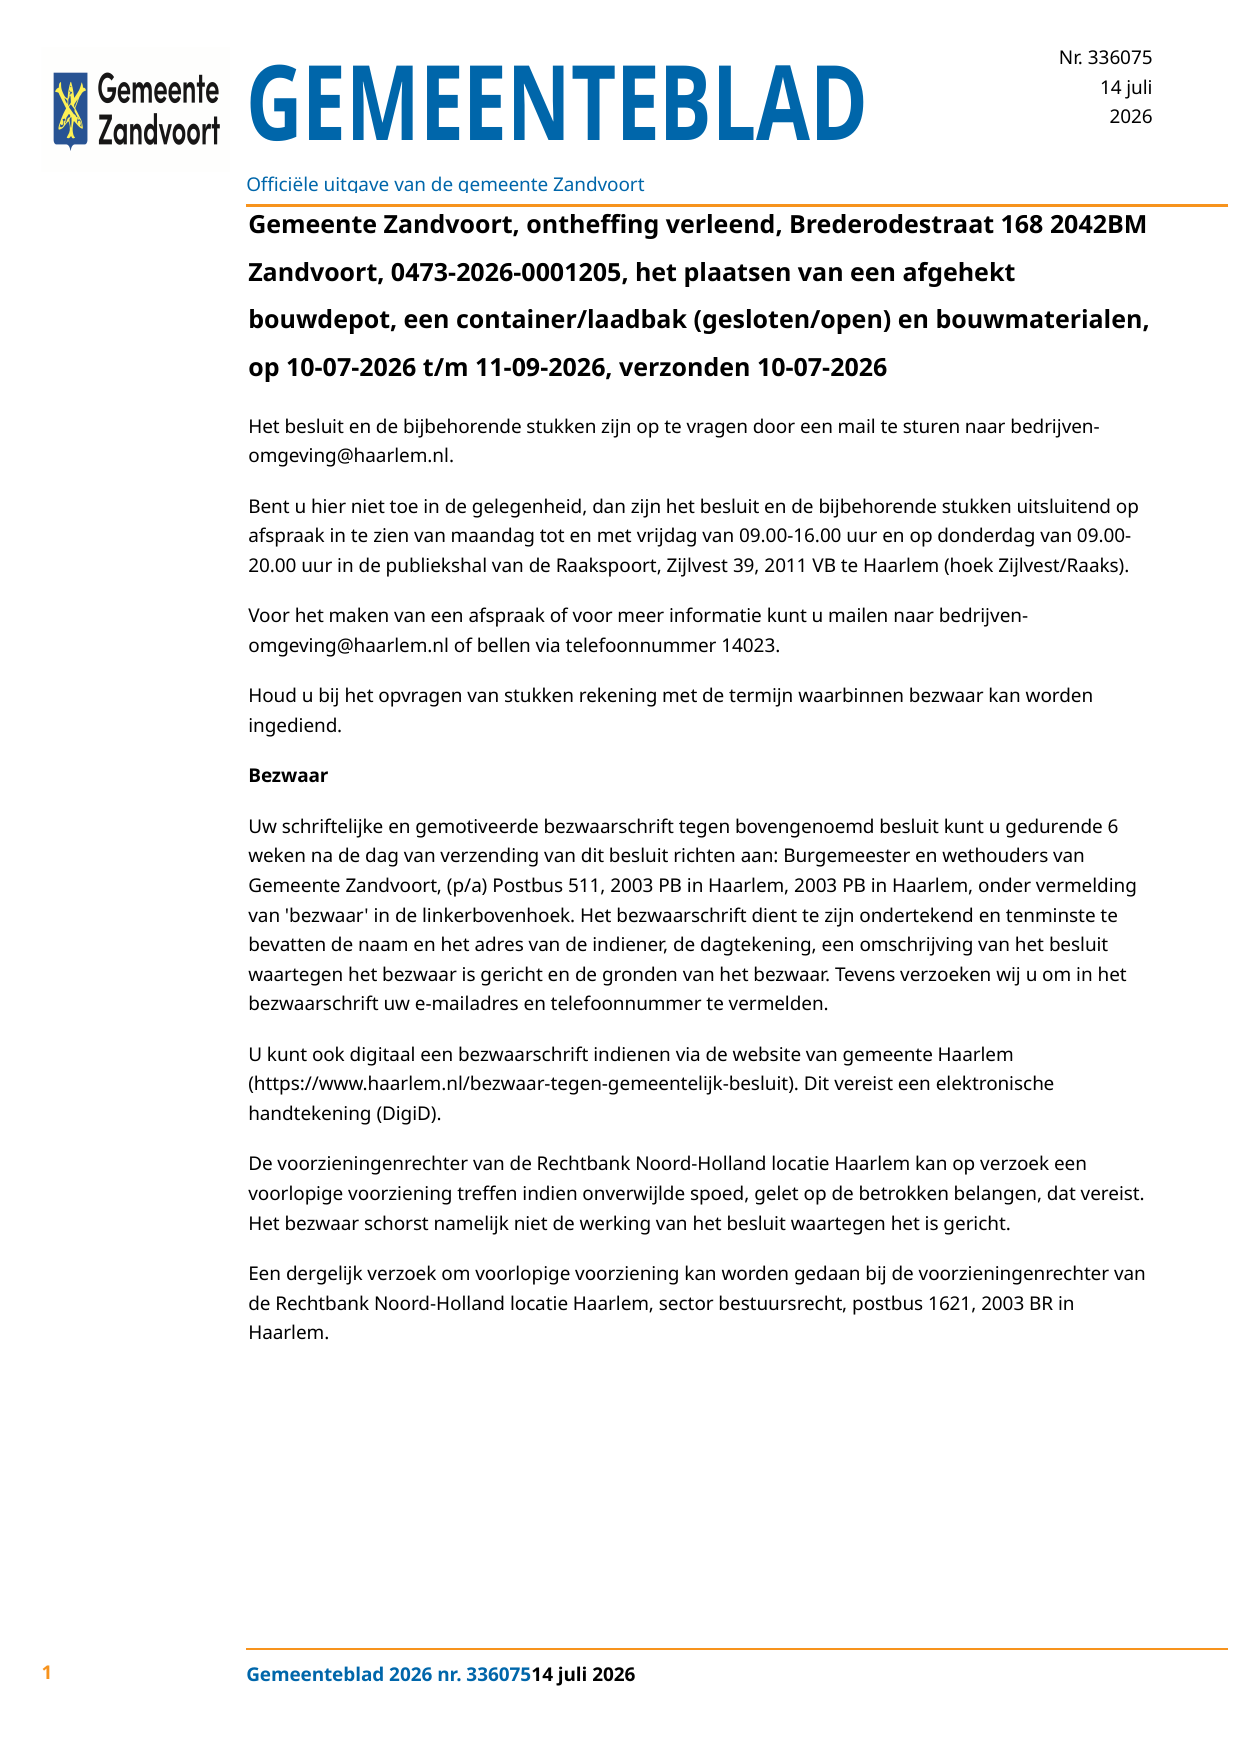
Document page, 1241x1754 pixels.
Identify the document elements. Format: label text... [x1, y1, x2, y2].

text Voor het maken van een afspraak of voor meer informatie kunt u mailen naar bedrijven-omgeving@haarlem.nl of bellen via telefoonnummer 14023. [248, 603, 1152, 658]
text U kunt ook digitaal een bezwaarschrift indienen via de website van gemeente Haarlem (https://www.haarlem.nl/bezwaar-tegen-gemeentelijk-besluit). Dit vereist een elektronische handtekening (DigiD). [248, 1041, 1152, 1126]
text Uw schriftelijke en gemotiveerde bezwaarschrift tegen bovengenoemd besluit kunt u gedurende 6 weken na de dag van verzending van dit besluit richten aan: Burgemeester en wethouders van Gemeente Zandvoort, (p/a) Postbus 511, 2003 PB in Haarlem, 2003 PB in Haarlem, onder vermelding van 'bezwaar' in de linkerbovenhoek. Het bezwaarschrift dient te zijn ondertekend en tenminste te bevatten de naam en het adres van de indiener, de dagtekening, een omschrijving van het besluit waartegen het bezwaar is gericht en de gronden van het bezwaar. Tevens verzoeken wij u om in het bezwaarschrift uw e-mailadres en telefoonnummer te vermelden. [248, 813, 1152, 1016]
text Bent u hier niet toe in de gelegenheid, dan zijn het besluit en de bijbehorende stukken uitsluitend op afspraak in te zien van maandag tot en met vrijdag van 09.00-16.00 uur en op donderdag van 09.00-20.00 uur in de publiekshal van de Raakspoort, Zijlvest 39, 2011 VB te Haarlem (hoek Zijlvest/Raaks). [248, 493, 1152, 578]
text Houd u bij het opvragen van stukken rekening met de termijn waarbinnen bezwaar kan worden ingediend. [248, 683, 1152, 738]
text Bezwaar [248, 763, 1152, 788]
text Een dergelijk verzoek om voorlopige voorziening kan worden gedaan bij de voorzieningenrechter van de Rechtbank Noord-Holland locatie Haarlem, sector bestuursrecht, postbus 1621, 2003 BR in Haarlem. [248, 1260, 1152, 1345]
text De voorzieningenrechter van de Rechtbank Noord-Holland locatie Haarlem kan op verzoek een voorlopige voorziening treffen indien onverwijlde spoed, gelet op de betrokken belangen, dat vereist. Het bezwaar schorst namelijk niet de werking van het besluit waartegen het is gericht. [248, 1151, 1152, 1236]
text Het besluit en de bijbehorende stukken zijn op te vragen door een mail te sturen naar bedrijven-omgeving@haarlem.nl. [248, 413, 1152, 468]
picture [41, 47, 231, 172]
text Gemeente Zandvoort, ontheffing verleend, Brederodestraat 168 2042BM Zandvoort, 0473-2026-0001205, het plaatsen van een afgehekt bouwdepot, een container/laadbak (gesloten/open) en bouwmaterialen, op 10-07-2026 t/m 11-09-2026, verzonden 10-07-2026 [248, 207, 1152, 384]
